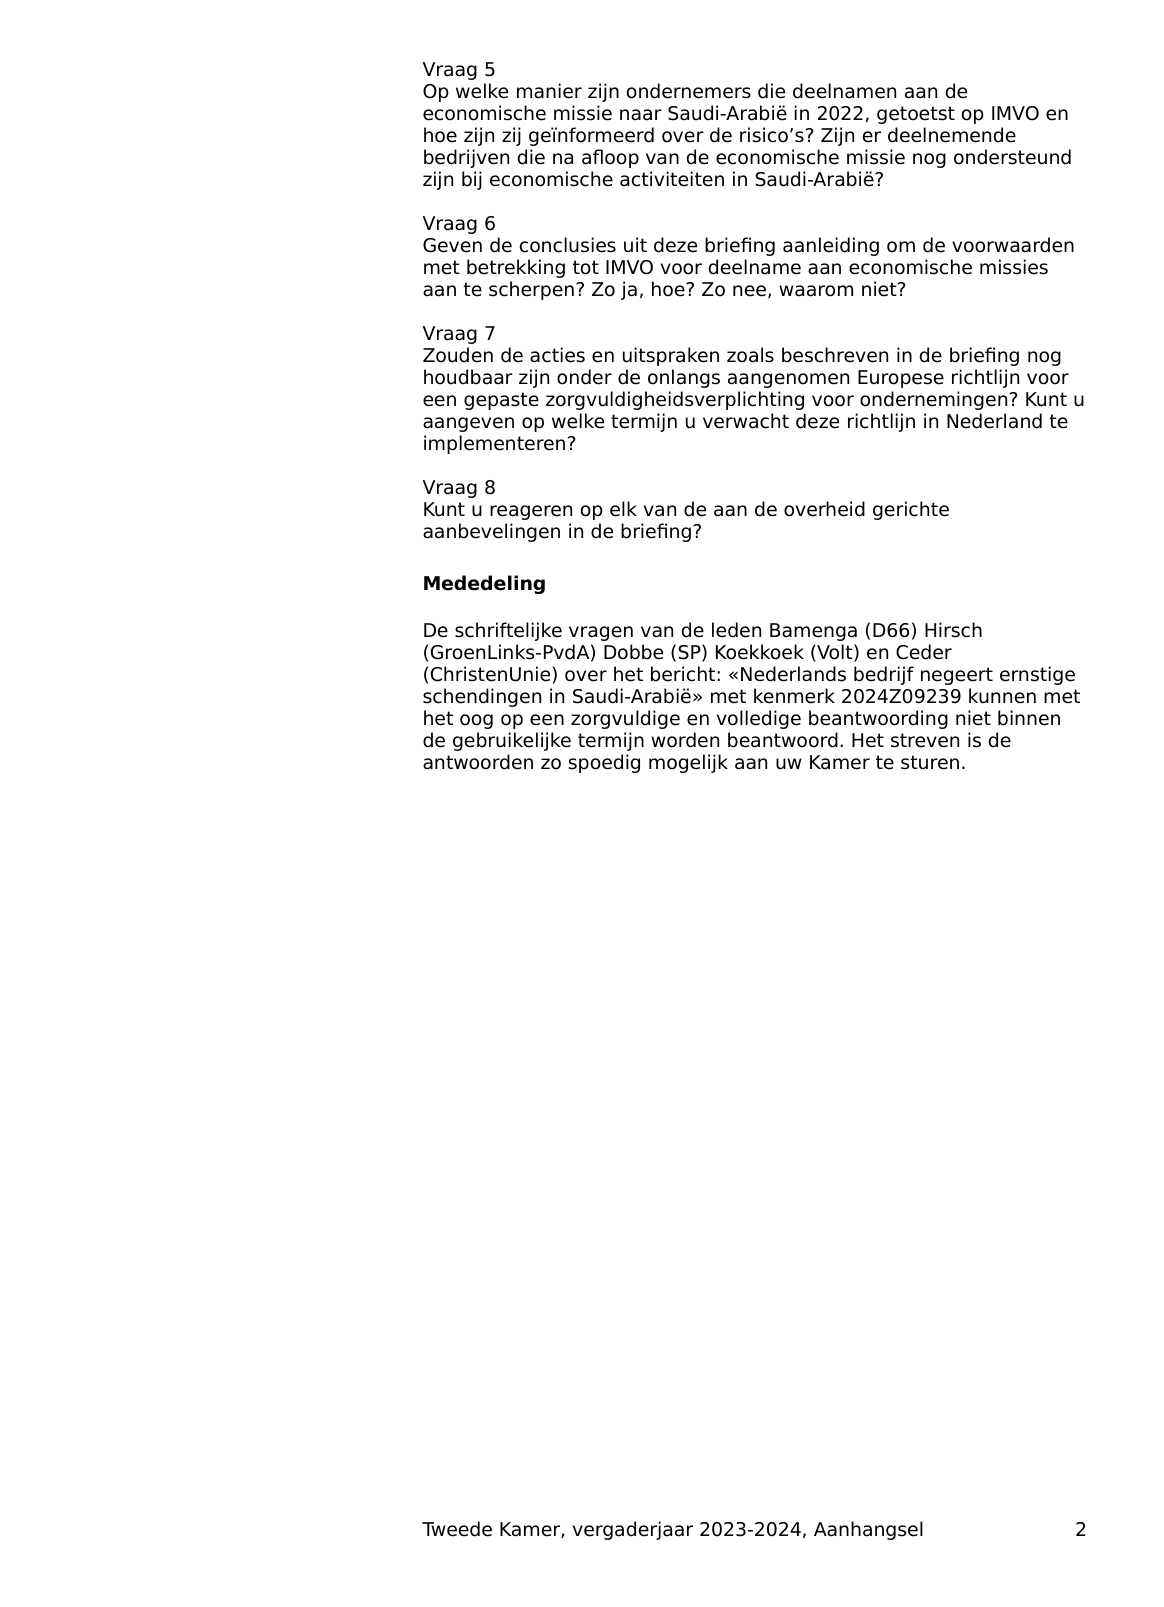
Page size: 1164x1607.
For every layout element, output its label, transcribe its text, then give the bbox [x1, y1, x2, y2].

text Geven de conclusies uit deze briefing aanleiding om de voorwaarden met betrekking tot IMVO voor deelname aan economische missies aan te scherpen? Zo ja, hoe? Zo nee, waarom niet? [422, 235, 1087, 301]
text Vraag 8 [422, 477, 1087, 499]
text Vraag 6 [422, 213, 1087, 235]
text Kunt u reageren op elk van de aan de overheid gerichte aanbevelingen in de briefing? [422, 499, 1087, 543]
text Vraag 7 [422, 323, 1087, 345]
text Zouden de acties en uitspraken zoals beschreven in de briefing nog houdbaar zijn onder de onlangs aangenomen Europese richtlijn voor een gepaste zorgvuldigheidsverplichting voor ondernemingen? Kunt u aangeven op welke termijn u verwacht deze richtlijn in Nederland te implementeren? [422, 345, 1087, 455]
text De schriftelijke vragen van de leden Bamenga (D66) Hirsch (GroenLinks-PvdA) Dobbe (SP) Koekkoek (Volt) en Ceder (ChristenUnie) over het bericht: «Nederlands bedrijf negeert ernstige schendingen in Saudi-Arabië» met kenmerk 2024Z09239 kunnen met het oog op een zorgvuldige en volledige beantwoording niet binnen de gebruikelijke termijn worden beantwoord. Het streven is de antwoorden zo spoedig mogelijk aan uw Kamer te sturen. [422, 620, 1087, 774]
text Vraag 5 [422, 59, 1087, 81]
subtitle Mededeling [422, 573, 1087, 595]
text Op welke manier zijn ondernemers die deelnamen aan de economische missie naar Saudi-Arabië in 2022, getoetst op IMVO en hoe zijn zij geïnformeerd over de risico’s? Zijn er deelnemende bedrijven die na afloop van de economische missie nog ondersteund zijn bij economische activiteiten in Saudi-Arabië? [422, 81, 1087, 191]
